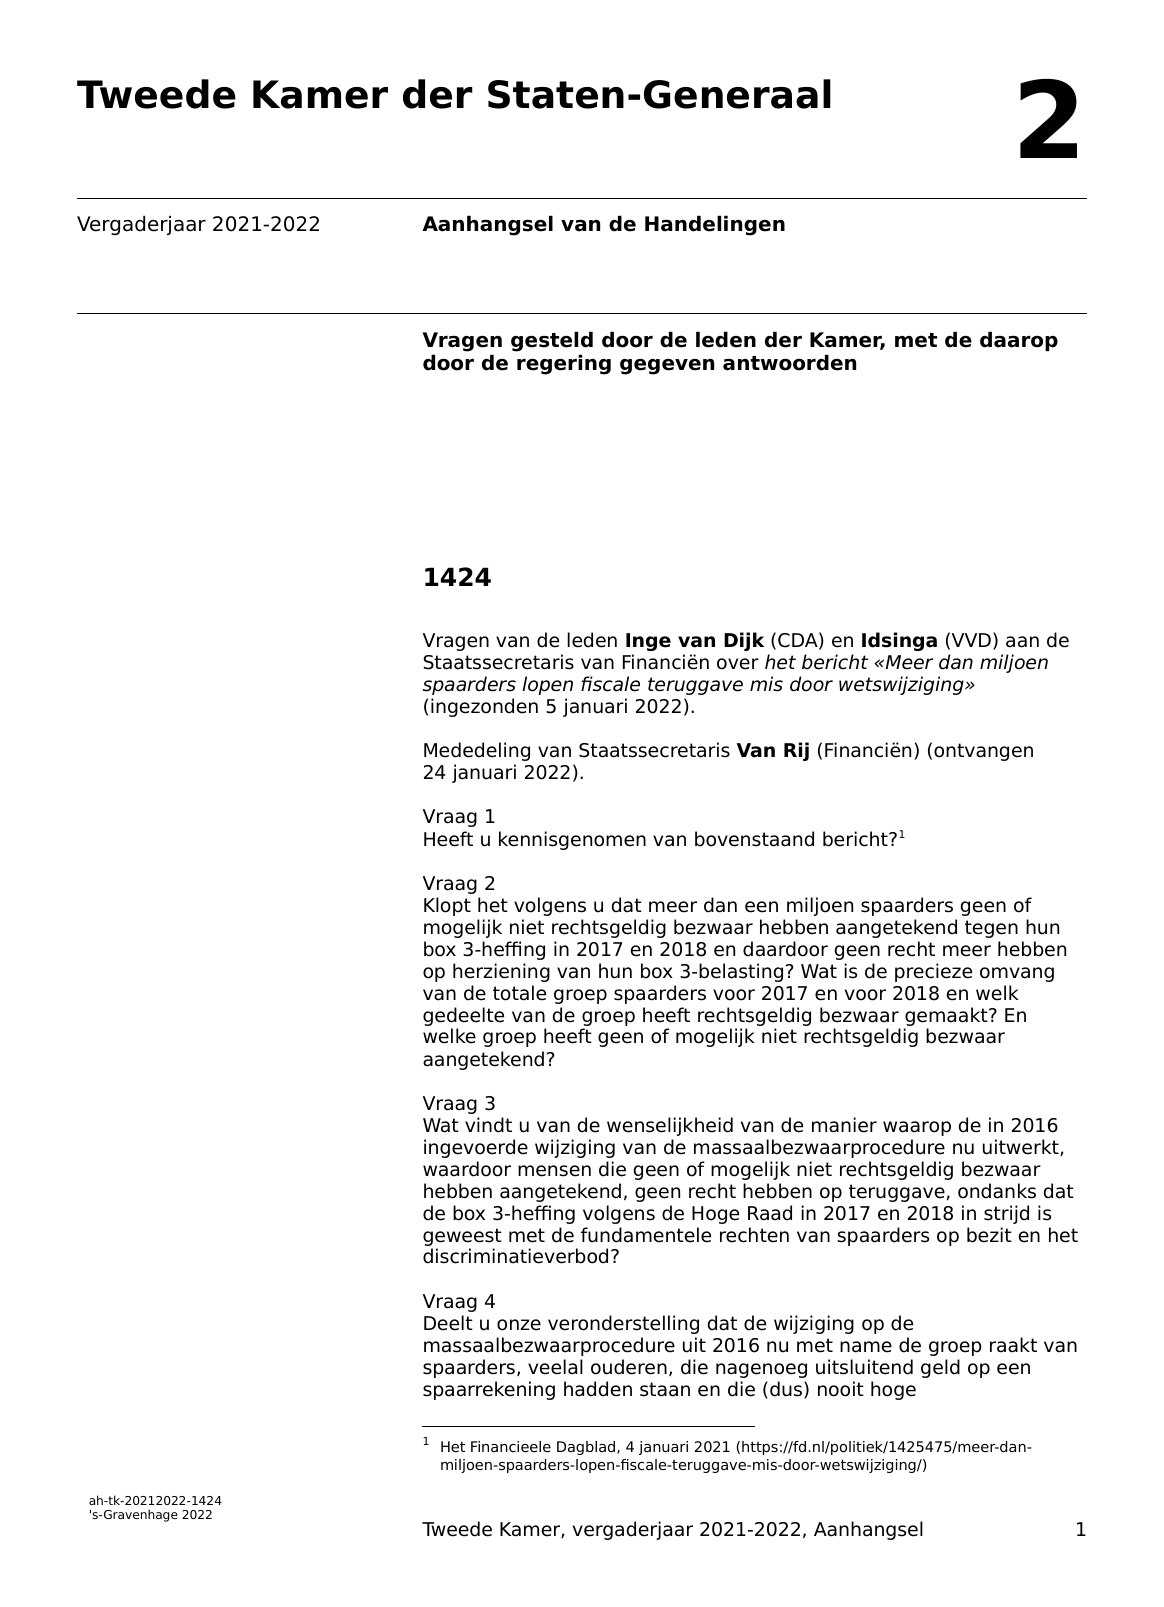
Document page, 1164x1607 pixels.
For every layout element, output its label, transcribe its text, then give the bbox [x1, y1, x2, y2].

table_cell Vragen gesteld door de leden der Kamer, met de daarop door de regering gegeven antwoorden [422, 314, 1087, 375]
text Vraag 1 [422, 806, 1087, 828]
text Vraag 2 [422, 873, 1087, 894]
table_cell Vergaderjaar 2021-2022 [77, 199, 422, 313]
text Wat vindt u van de wenselijkheid van de manier waarop de in 2016 ingevoerde wijziging van de massaalbezwaarprocedure nu uitwerkt, waardoor mensen die geen of mogelijk niet rechtsgeldig bezwaar hebben aangetekend, geen recht hebben op teruggave, ondanks dat de box 3-heffing volgens de Hoge Raad in 2017 en 2018 in strijd is geweest met de fundamentele rechten van spaarders op bezit en het discriminatieverbod? [422, 1114, 1087, 1268]
text 1424 [422, 563, 1087, 592]
text Vragen van de leden Inge van Dijk (CDA) en Idsinga (VVD) aan de Staatssecretaris van Financiën over het bericht «Meer dan miljoen spaarders lopen fiscale teruggave mis door wetswijziging» (ingezonden 5 januari 2022). [422, 630, 1087, 718]
text Vraag 3 [422, 1093, 1087, 1114]
text ah-tk-20212022-1424 [88, 1494, 323, 1508]
table_header Tweede Kamer der Staten-Generaal [77, 59, 886, 198]
text 's-Gravenhage 2022 [88, 1508, 323, 1522]
text Mededeling van Staatssecretaris Van Rij (Financiën) (ontvangen 24 januari 2022). [422, 740, 1087, 784]
text Klopt het volgens u dat meer dan een miljoen spaarders geen of mogelijk niet rechtsgeldig bezwaar hebben aangetekend tegen hun box 3-heffing in 2017 en 2018 en daardoor geen recht meer hebben op herziening van hun box 3-belasting? Wat is de precieze omvang van de totale groep spaarders voor 2017 en voor 2018 en welk gedeelte van de groep heeft rechtsgeldig bezwaar gemaakt? En welke groep heeft geen of mogelijk niet rechtsgeldig bezwaar aangetekend? [422, 894, 1087, 1070]
table_header 2 [886, 59, 1087, 198]
text Heeft u kennisgenomen van bovenstaand bericht? [422, 828, 1087, 850]
text Deelt u onze veronderstelling dat de wijziging op de massaalbezwaarprocedure uit 2016 nu met name de groep raakt van spaarders, veelal ouderen, die nagenoeg uitsluitend geld op een spaarrekening hadden staan en die (dus) nooit hoge [422, 1313, 1087, 1401]
text Vraag 4 [422, 1291, 1087, 1313]
table_cell [77, 314, 422, 375]
table_cell Aanhangsel van de Handelingen [422, 199, 1087, 313]
text Het Financieele Dagblad, 4 januari 2021 (https://fd.nl/politiek/1425475/meer-dan-miljoen-spaarders-lopen-fiscale-teruggave-mis-door-wetswijziging/) [422, 1435, 1087, 1474]
